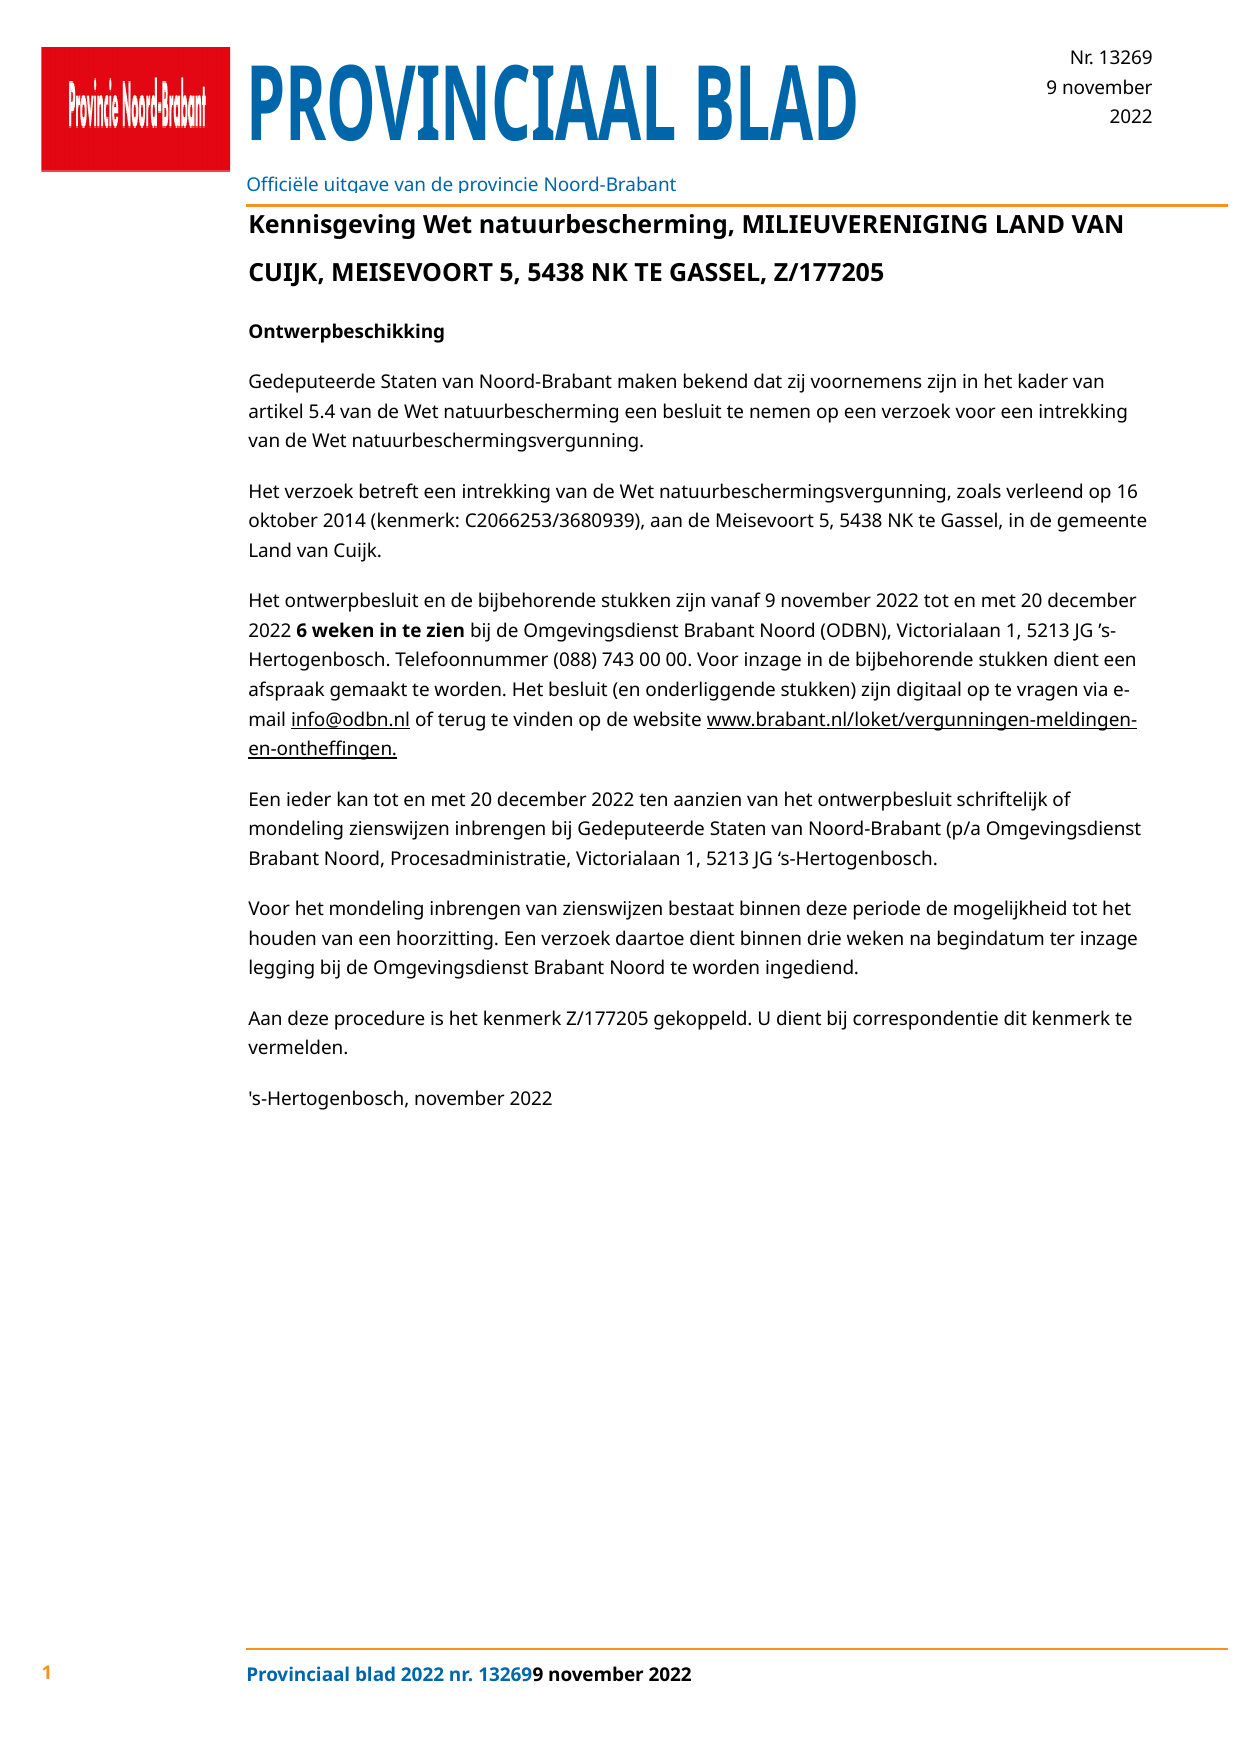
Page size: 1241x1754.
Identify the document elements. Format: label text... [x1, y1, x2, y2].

text Het verzoek betreft een intrekking van de Wet natuurbeschermingsvergunning, zoals verleend op 16 oktober 2014 (kenmerk: C2066253/3680939), aan de Meisevoort 5, 5438 NK te Gassel, in de gemeente Land van Cuijk. [248, 478, 1152, 563]
text Een ieder kan tot en met 20 december 2022 ten aanzien van het ontwerpbesluit schriftelijk of mondeling zienswijzen inbrengen bij Gedeputeerde Staten van Noord-Brabant (p/a Omgevingsdienst Brabant Noord, Procesadministratie, Victorialaan 1, 5213 JG ‘s-Hertogenbosch. [248, 786, 1152, 871]
picture [41, 47, 231, 172]
text Gedeputeerde Staten van Noord-Brabant maken bekend dat zij voornemens zijn in het kader van artikel 5.4 van de Wet natuurbescherming een besluit te nemen op een verzoek voor een intrekking van de Wet natuurbeschermingsvergunning. [248, 368, 1152, 453]
text Voor het mondeling inbrengen van zienswijzen bestaat binnen deze periode de mogelijkheid tot het houden van een hoorzitting. Een verzoek daartoe dient binnen drie weken na begindatum ter inzage legging bij de Omgevingsdienst Brabant Noord te worden ingediend. [248, 895, 1152, 980]
text 's-Hertogenbosch, november 2022 [248, 1085, 1152, 1111]
text Kennisgeving Wet natuurbescherming, MILIEUVERENIGING LAND VAN CUIJK, MEISEVOORT 5, 5438 NK TE GASSEL, Z/177205 [248, 207, 1152, 288]
text Het ontwerpbesluit en de bijbehorende stukken zijn vanaf 9 november 2022 tot en met 20 december 2022 6 weken in te zien bij de Omgevingsdienst Brabant Noord (ODBN), Victorialaan 1, 5213 JG ’s-Hertogenbosch. Telefoonnummer (088) 743 00 00. Voor inzage in de bijbehorende stukken dient een afspraak gemaakt te worden. Het besluit (en onderliggende stukken) zijn digitaal op te vragen via e-mail info@odbn.nl of terug te vinden op de website www.brabant.nl/loket/vergunningen-meldingen-en-ontheffingen. [248, 587, 1152, 761]
text Ontwerpbeschikking [248, 318, 1152, 344]
text Aan deze procedure is het kenmerk Z/177205 gekoppeld. U dient bij correspondentie dit kenmerk te vermelden. [248, 1005, 1152, 1060]
